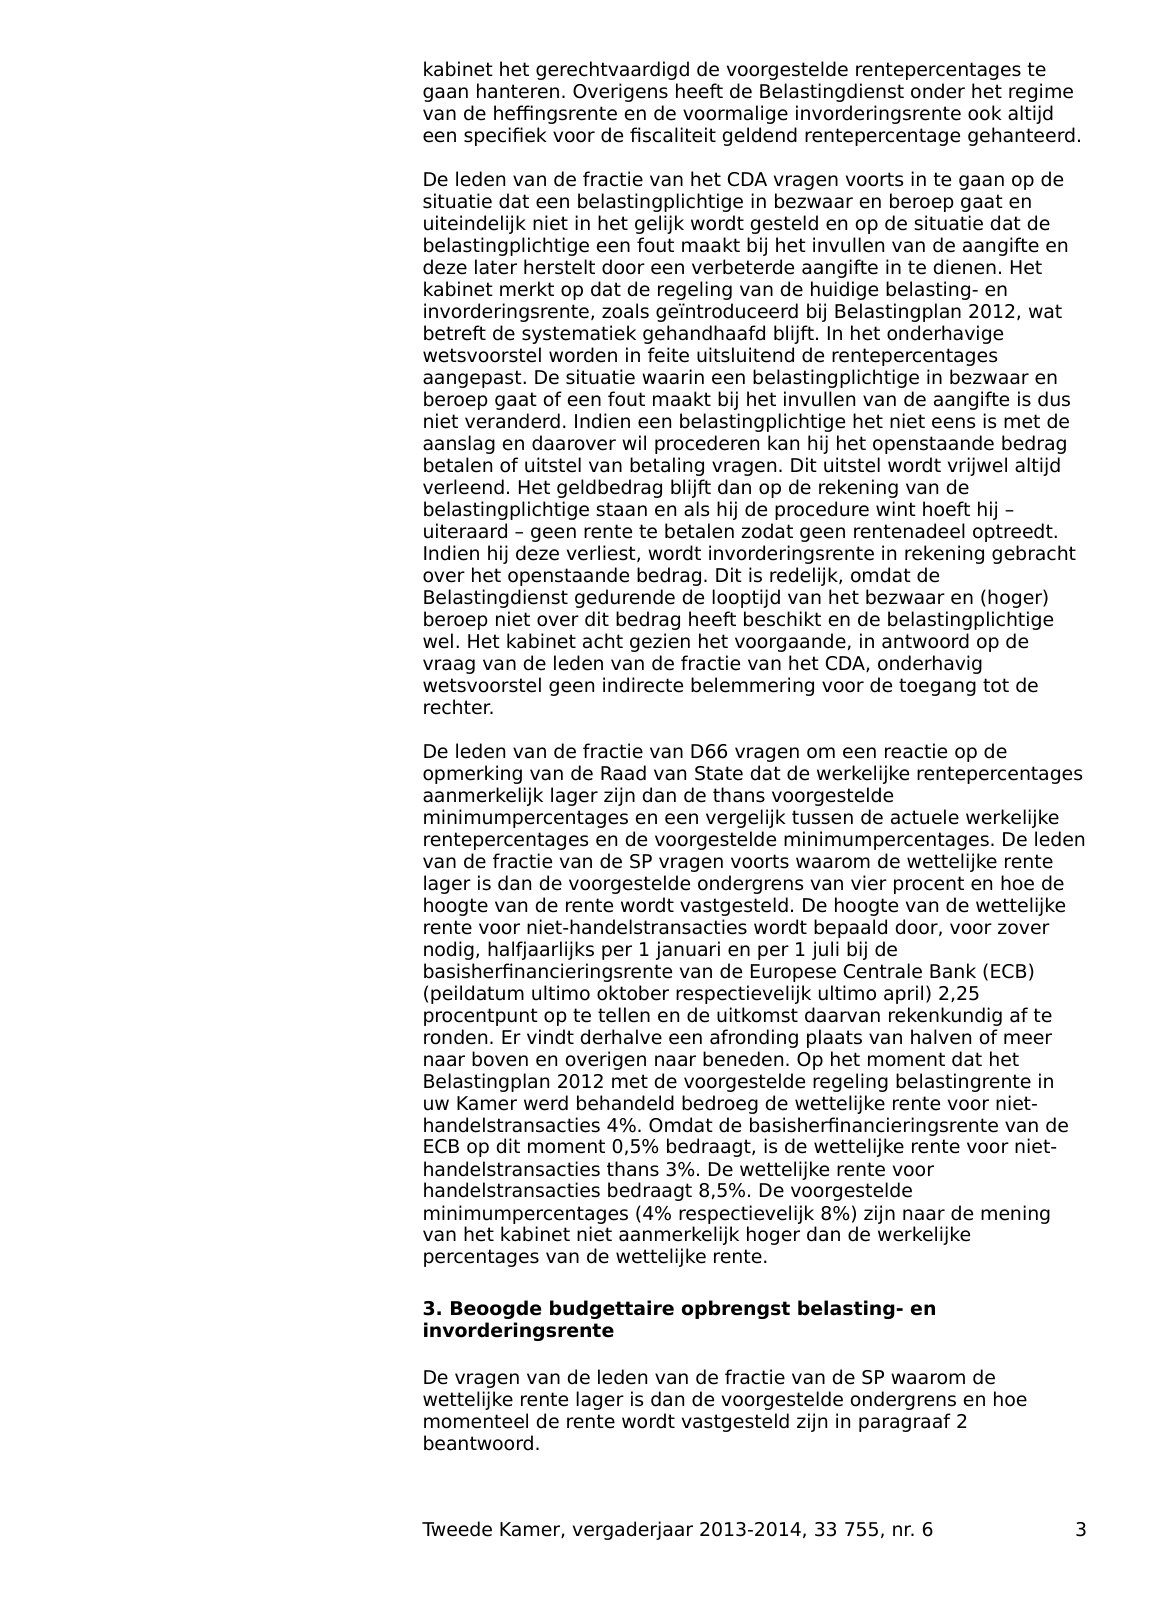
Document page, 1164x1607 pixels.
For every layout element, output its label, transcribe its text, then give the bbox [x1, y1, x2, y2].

subtitle 3. Beoogde budgettaire opbrengst belasting- en invorderingsrente [422, 1298, 1087, 1342]
text De leden van de fractie van het CDA vragen voorts in te gaan op de situatie dat een belastingplichtige in bezwaar en beroep gaat en uiteindelijk niet in het gelijk wordt gesteld en op de situatie dat de belastingplichtige een fout maakt bij het invullen van de aangifte en deze later herstelt door een verbeterde aangifte in te dienen. Het kabinet merkt op dat de regeling van de huidige belasting- en invorderingsrente, zoals geïntroduceerd bij Belastingplan 2012, wat betreft de systematiek gehandhaafd blijft. In het onderhavige wetsvoorstel worden in feite uitsluitend de rentepercentages aangepast. De situatie waarin een belastingplichtige in bezwaar en beroep gaat of een fout maakt bij het invullen van de aangifte is dus niet veranderd. Indien een belastingplichtige het niet eens is met de aanslag en daarover wil procederen kan hij het openstaande bedrag betalen of uitstel van betaling vragen. Dit uitstel wordt vrijwel altijd verleend. Het geldbedrag blijft dan op de rekening van de belastingplichtige staan en als hij de procedure wint hoeft hij – uiteraard – geen rente te betalen zodat geen rentenadeel optreedt. Indien hij deze verliest, wordt invorderingsrente in rekening gebracht over het openstaande bedrag. Dit is redelijk, omdat de Belastingdienst gedurende de looptijd van het bezwaar en (hoger) beroep niet over dit bedrag heeft beschikt en de belastingplichtige wel. Het kabinet acht gezien het voorgaande, in antwoord op de vraag van de leden van de fractie van het CDA, onderhavig wetsvoorstel geen indirecte belemmering voor de toegang tot de rechter. [422, 169, 1087, 719]
text kabinet het gerechtvaardigd de voorgestelde rentepercentages te gaan hanteren. Overigens heeft de Belastingdienst onder het regime van de heffingsrente en de voormalige invorderingsrente ook altijd een specifiek voor de fiscaliteit geldend rentepercentage gehanteerd. [422, 59, 1087, 147]
text De leden van de fractie van D66 vragen om een reactie op de opmerking van de Raad van State dat de werkelijke rentepercentages aanmerkelijk lager zijn dan de thans voorgestelde minimumpercentages en een vergelijk tussen de actuele werkelijke rentepercentages en de voorgestelde minimumpercentages. De leden van de fractie van de SP vragen voorts waarom de wettelijke rente lager is dan de voorgestelde ondergrens van vier procent en hoe de hoogte van de rente wordt vastgesteld. De hoogte van de wettelijke rente voor niet-handelstransacties wordt bepaald door, voor zover nodig, halfjaarlijks per 1 januari en per 1 juli bij de basisherfinancieringsrente van de Europese Centrale Bank (ECB) (peildatum ultimo oktober respectievelijk ultimo april) 2,25 procentpunt op te tellen en de uitkomst daarvan rekenkundig af te ronden. Er vindt derhalve een afronding plaats van halven of meer naar boven en overigen naar beneden. Op het moment dat het Belastingplan 2012 met de voorgestelde regeling belastingrente in uw Kamer werd behandeld bedroeg de wettelijke rente voor niet-handelstransacties 4%. Omdat de basisherfinancieringsrente van de ECB op dit moment 0,5% bedraagt, is de wettelijke rente voor niet-handelstransacties thans 3%. De wettelijke rente voor handelstransacties bedraagt 8,5%. De voorgestelde minimumpercentages (4% respectievelijk 8%) zijn naar de mening van het kabinet niet aanmerkelijk hoger dan de werkelijke percentages van de wettelijke rente. [422, 741, 1087, 1268]
text De vragen van de leden van de fractie van de SP waarom de wettelijke rente lager is dan de voorgestelde ondergrens en hoe momenteel de rente wordt vastgesteld zijn in paragraaf 2 beantwoord. [422, 1367, 1087, 1455]
